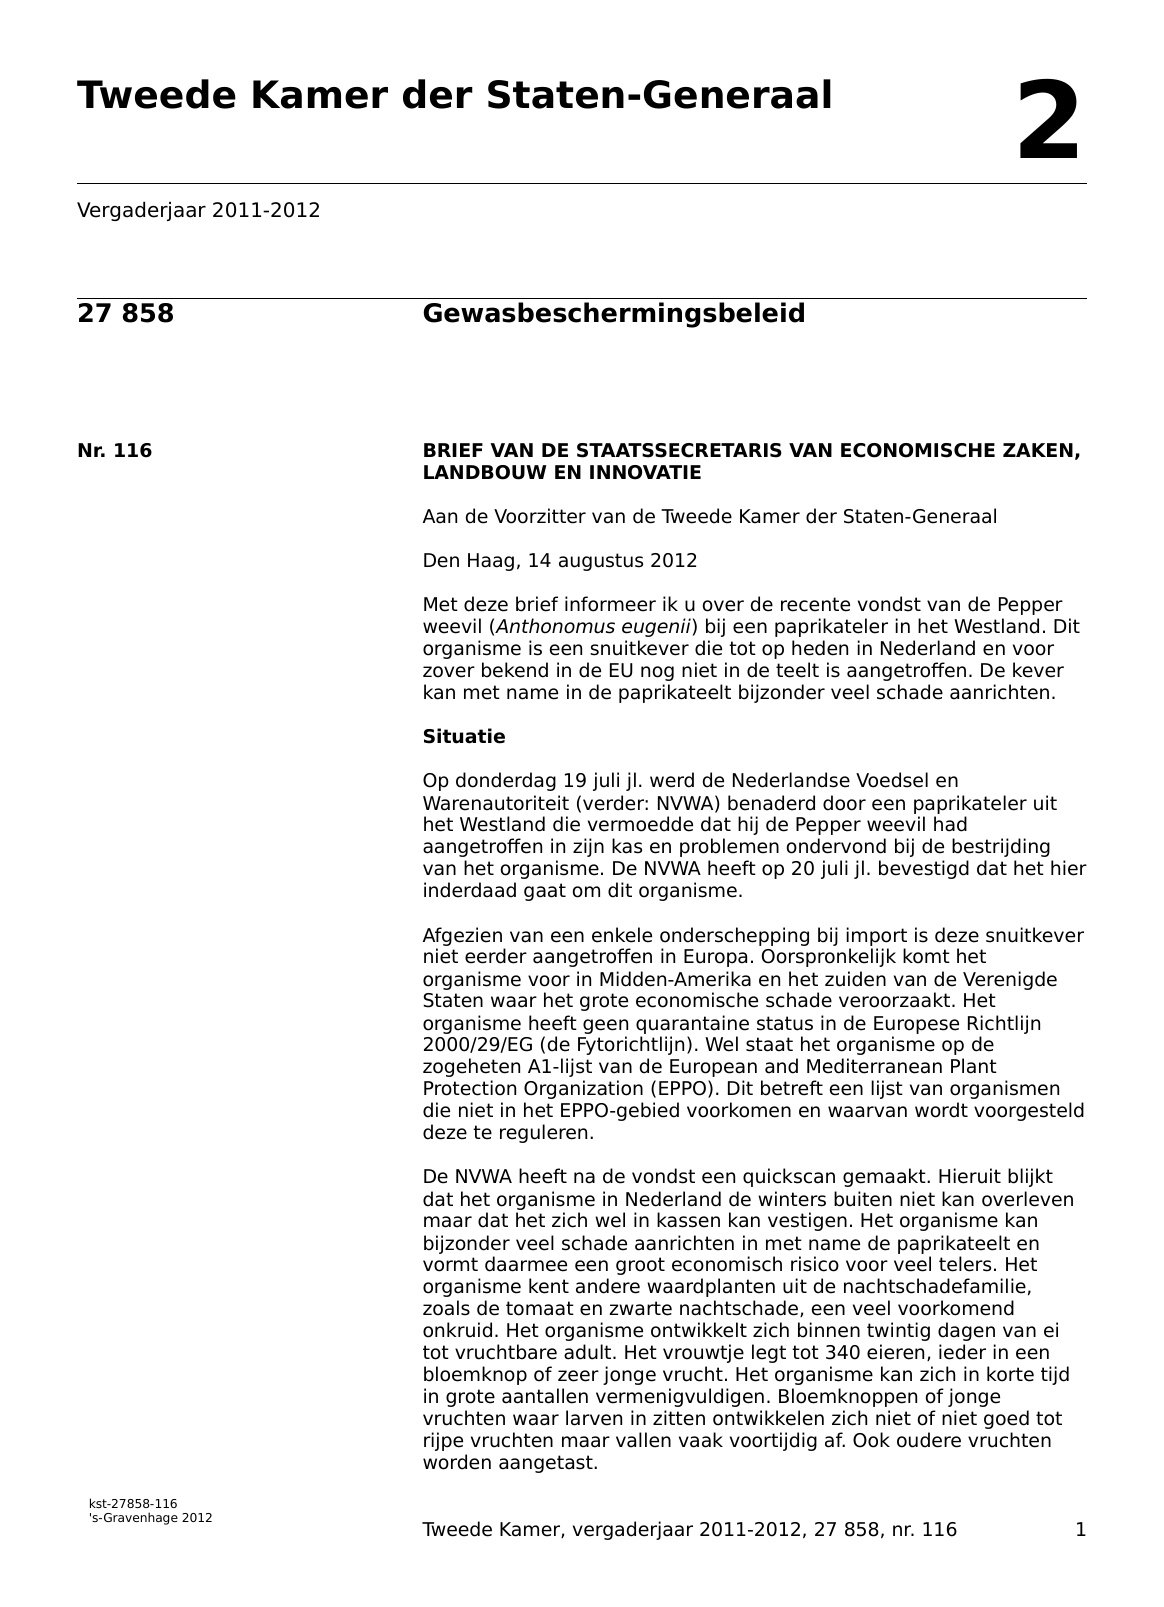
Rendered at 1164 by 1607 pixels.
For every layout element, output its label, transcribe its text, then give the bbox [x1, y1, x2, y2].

text Afgezien van een enkele onderschepping bij import is deze snuitkever niet eerder aangetroffen in Europa. Oorspronkelijk komt het organisme voor in Midden-Amerika en het zuiden van de Verenigde Staten waar het grote economische schade veroorzaakt. Het organisme heeft geen quarantaine status in de Europese Richtlijn 2000/29/EG (de Fytorichtlijn). Wel staat het organisme op de zogeheten A1-lijst van de European and Mediterranean Plant Protection Organization (EPPO). Dit betreft een lijst van organismen die niet in het EPPO-gebied voorkomen en waarvan wordt voorgesteld deze te reguleren. [422, 924, 1087, 1144]
subtitle Nr. 116 BRIEF VAN DE STAATSSECRETARIS VAN ECONOMISCHE ZAKEN, LANDBOUW EN INNOVATIE [77, 440, 1087, 484]
subtitle Situatie [422, 726, 1087, 748]
table_header Tweede Kamer der Staten-Generaal [77, 59, 886, 183]
text Op donderdag 19 juli jl. werd de Nederlandse Voedsel en Warenautoriteit (verder: NVWA) benaderd door een paprikateler uit het Westland die vermoedde dat hij de Pepper weevil had aangetroffen in zijn kas en problemen ondervond bij de bestrijding van het organisme. De NVWA heeft op 20 juli jl. bevestigd dat het hier inderdaad gaat om dit organisme. [422, 770, 1087, 902]
text Aan de Voorzitter van de Tweede Kamer der Staten-Generaal [422, 506, 1087, 528]
text Den Haag, 14 augustus 2012 [422, 550, 1087, 572]
text De NVWA heeft na de vondst een quickscan gemaakt. Hieruit blijkt dat het organisme in Nederland de winters buiten niet kan overleven maar dat het zich wel in kassen kan vestigen. Het organisme kan bijzonder veel schade aanrichten in met name de paprikateelt en vormt daarmee een groot economisch risico voor veel telers. Het organisme kent andere waardplanten uit de nachtschadefamilie, zoals de tomaat en zwarte nachtschade, een veel voorkomend onkruid. Het organisme ontwikkelt zich binnen twintig dagen van ei tot vruchtbare adult. Het vrouwtje legt tot 340 eieren, ieder in een bloemknop of zeer jonge vrucht. Het organisme kan zich in korte tijd in grote aantallen vermenigvuldigen. Bloemknoppen of jonge vruchten waar larven in zitten ontwikkelen zich niet of niet goed tot rijpe vruchten maar vallen vaak voortijdig af. Ook oudere vruchten worden aangetast. [422, 1166, 1087, 1474]
table_cell Vergaderjaar 2011-2012 [77, 184, 1087, 298]
table_header 2 [886, 59, 1087, 183]
subtitle 27 858 Gewasbeschermingsbeleid [77, 299, 1087, 329]
text kst-27858-116 [88, 1497, 323, 1511]
text Met deze brief informeer ik u over de recente vondst van de Pepper weevil (Anthonomus eugenii) bij een paprikateler in het Westland. Dit organisme is een snuitkever die tot op heden in Nederland en voor zover bekend in de EU nog niet in de teelt is aangetroffen. De kever kan met name in de paprikateelt bijzonder veel schade aanrichten. [422, 594, 1087, 704]
text 's-Gravenhage 2012 [88, 1511, 323, 1525]
